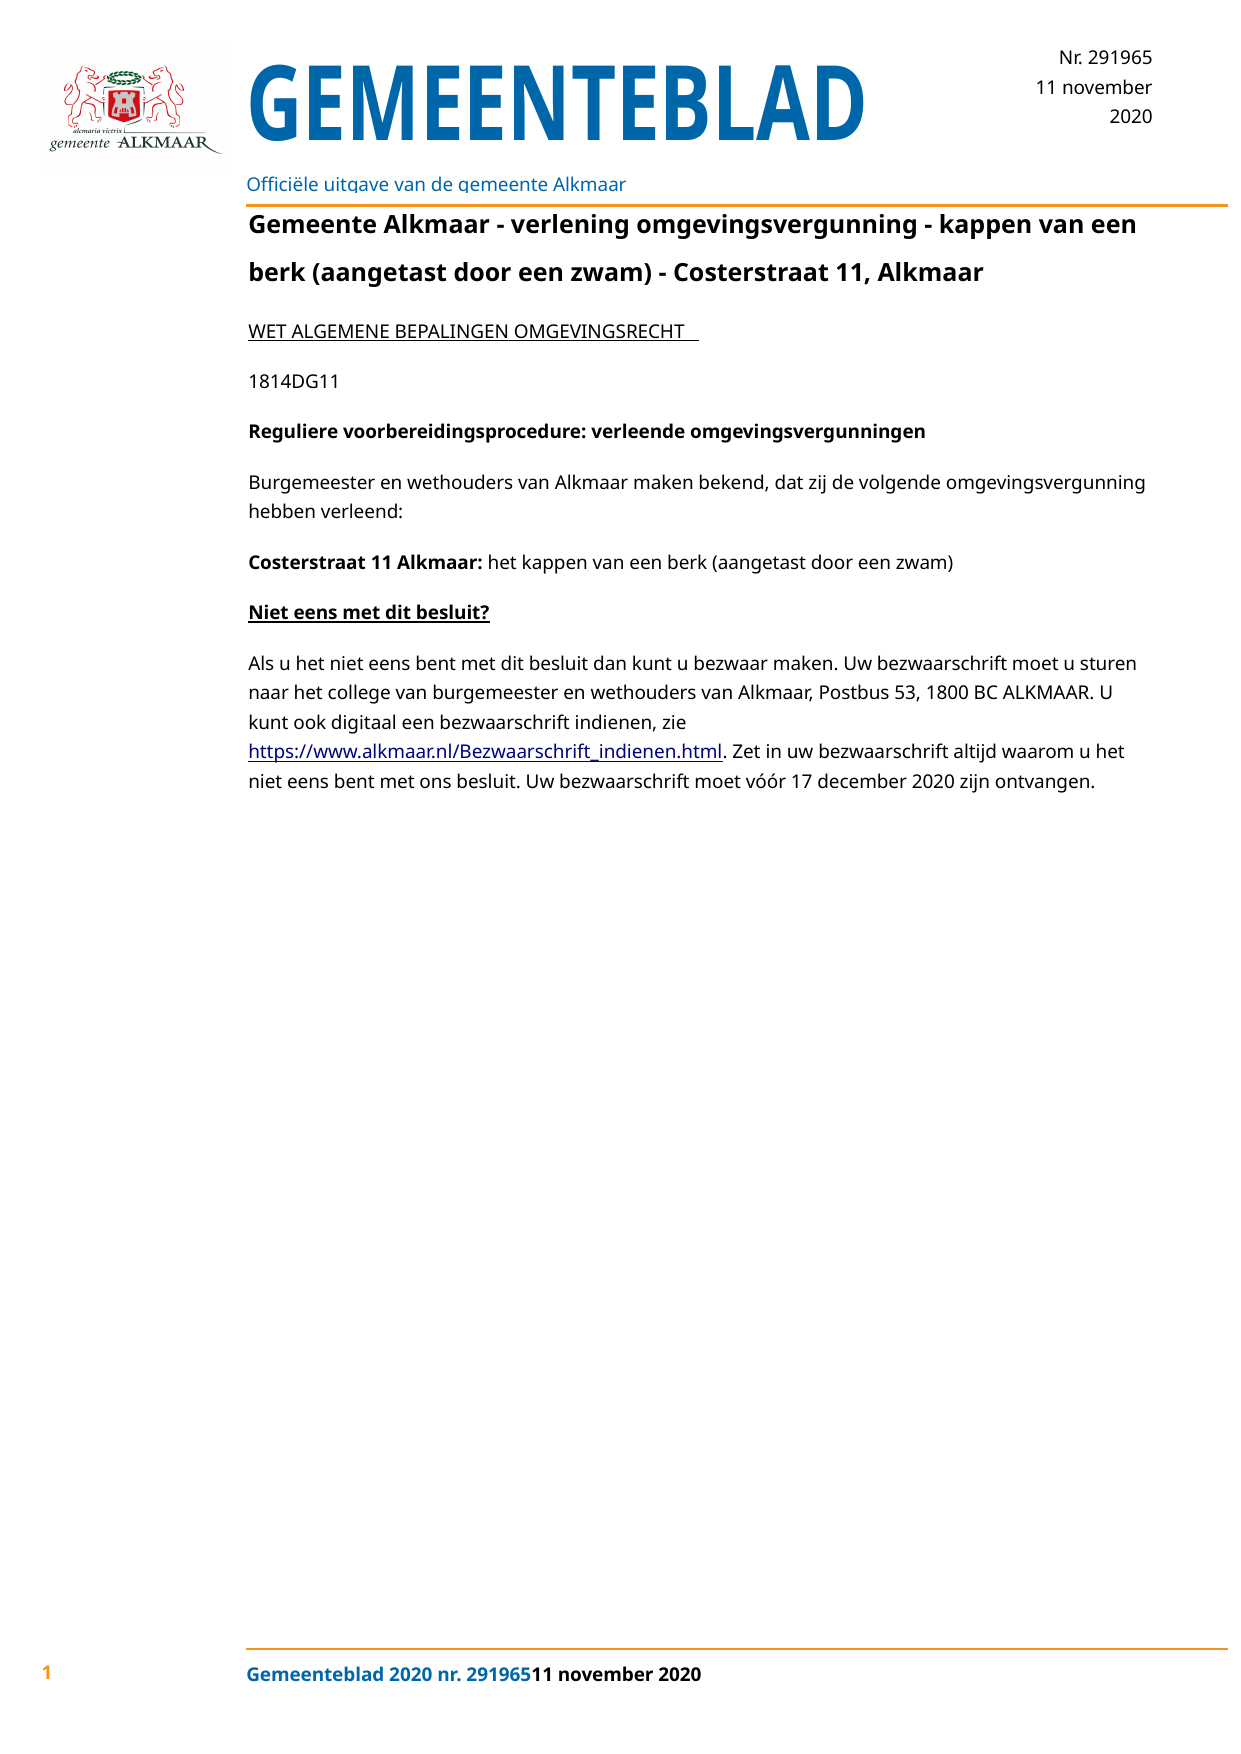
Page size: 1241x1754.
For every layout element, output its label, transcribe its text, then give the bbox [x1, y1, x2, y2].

text Als u het niet eens bent met dit besluit dan kunt u bezwaar maken. Uw bezwaarschrift moet u sturen naar het college van burgemeester en wethouders van Alkmaar, Postbus 53, 1800 BC ALKMAAR. U kunt ook digitaal een bezwaarschrift indienen, zie https://www.alkmaar.nl/Bezwaarschrift_indienen.html. Zet in uw bezwaarschrift altijd waarom u het niet eens bent met ons besluit. Uw bezwaarschrift moet vóór 17 december 2020 zijn ontvangen. [248, 650, 1152, 794]
text Burgemeester en wethouders van Alkmaar maken bekend, dat zij de volgende omgevingsvergunning hebben verleend: [248, 469, 1152, 524]
text Costerstraat 11 Alkmaar: het kappen van een berk (aangetast door een zwam) [248, 549, 1152, 575]
text 1814DG11 [248, 368, 1152, 394]
text WET ALGEMENE BEPALINGEN OMGEVINGSRECHT [248, 318, 1152, 344]
picture [41, 47, 231, 172]
text Niet eens met dit besluit? [248, 599, 1152, 625]
text Reguliere voorbereidingsprocedure: verleende omgevingsvergunningen [248, 419, 1152, 444]
text Gemeente Alkmaar - verlening omgevingsvergunning - kappen van een berk (aangetast door een zwam) - Costerstraat 11, Alkmaar [248, 207, 1152, 288]
